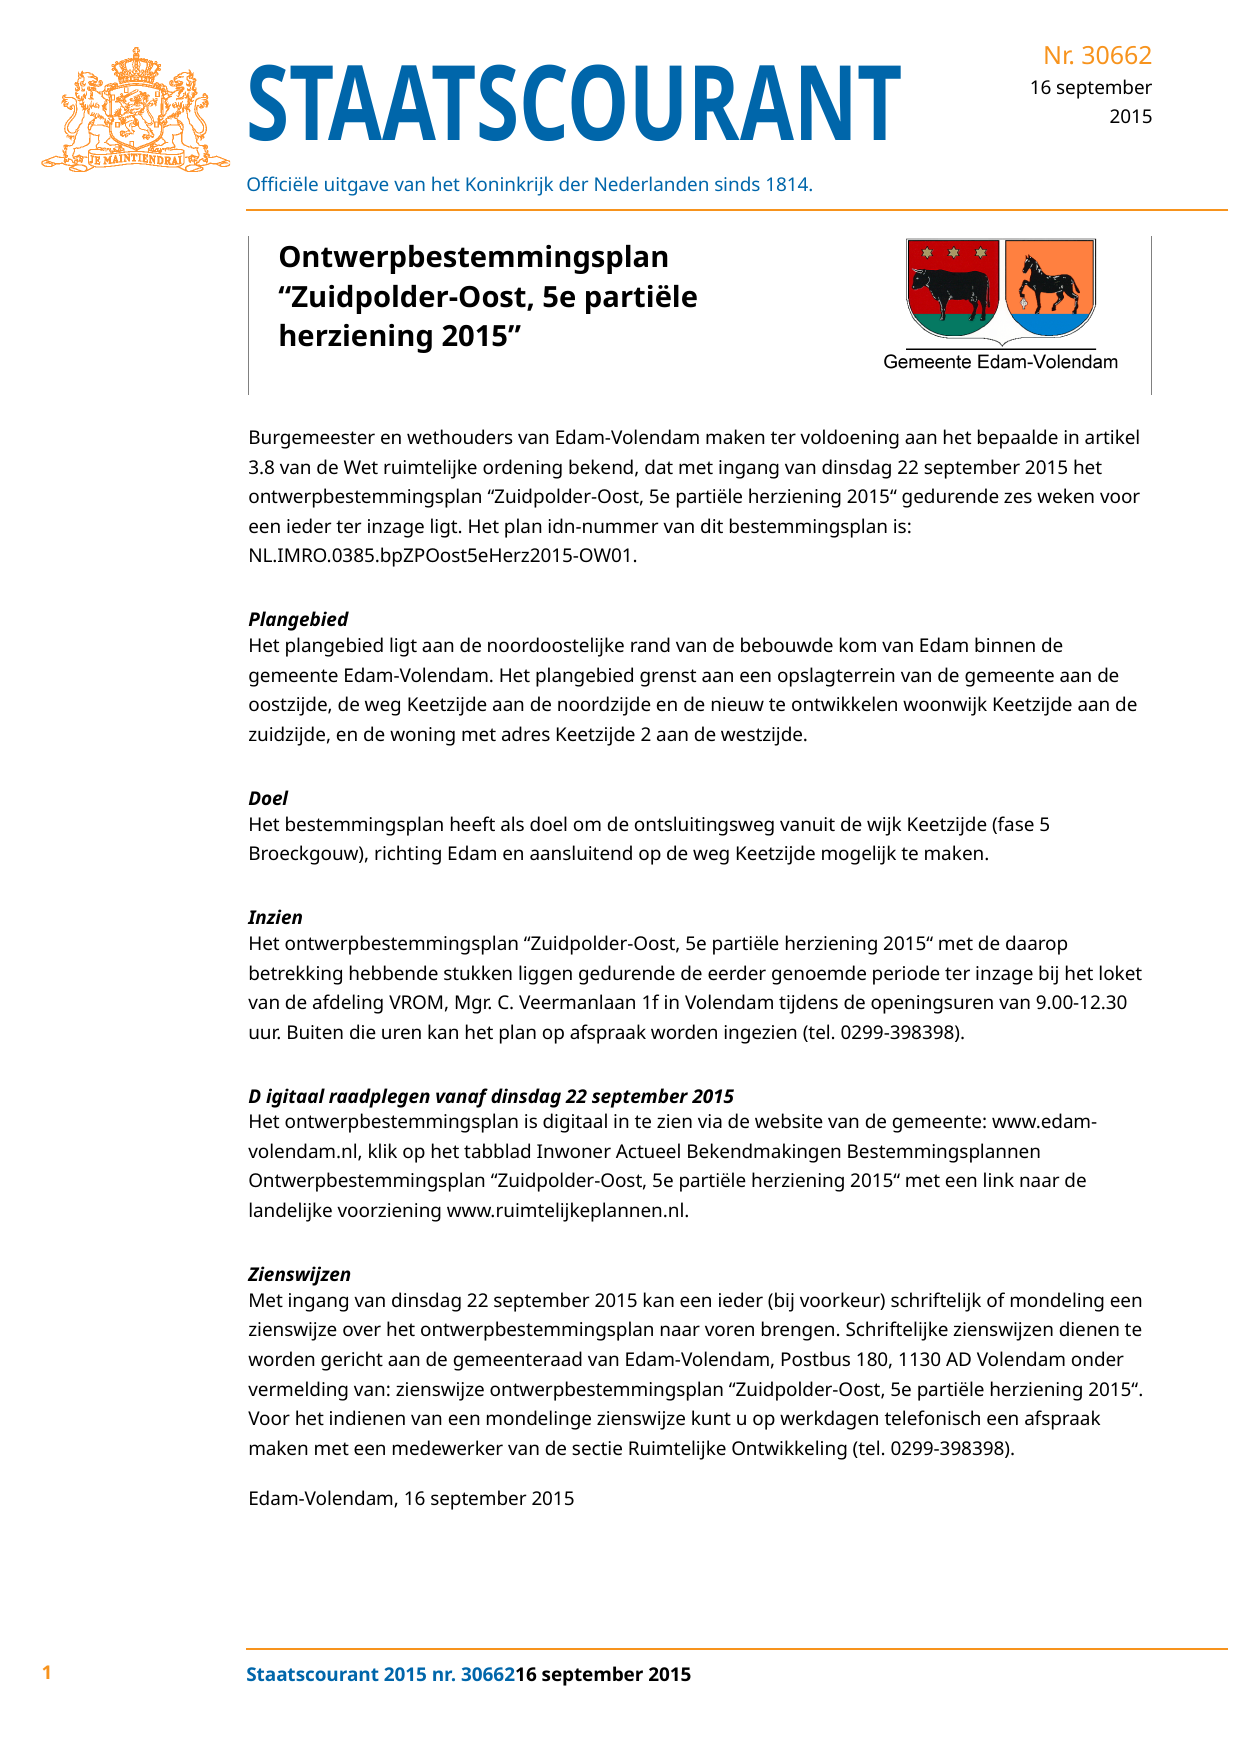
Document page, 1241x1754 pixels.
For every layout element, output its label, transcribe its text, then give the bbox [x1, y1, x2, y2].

table_header [850, 236, 1151, 395]
table_header Ontwerpbestemmingsplan “Zuidpolder-Oost, 5e partiële herziening 2015” [249, 236, 850, 395]
text Het ontwerpbestemmingsplan “Zuidpolder-Oost, 5e partiële herziening 2015“ met de daarop betrekking hebbende stukken liggen gedurende de eerder genoemde periode ter inzage bij het loket van de afdeling VROM, Mgr. C. Veermanlaan 1f in Volendam tijdens de openingsuren van 9.00-12.30 uur. Buiten die uren kan het plan op afspraak worden ingezien (tel. 0299-398398). [248, 930, 1152, 1044]
picture [882, 236, 1119, 370]
picture [41, 47, 231, 172]
text Edam-Volendam, 16 september 2015 [248, 1485, 1152, 1511]
text Met ingang van dinsdag 22 september 2015 kan een ieder (bij voorkeur) schriftelijk of mondeling een zienswijze over het ontwerpbestemmingsplan naar voren brengen. Schriftelijke zienswijzen dienen te worden gericht aan de gemeenteraad van Edam-Volendam, Postbus 180, 1130 AD Volendam onder vermelding van: zienswijze ontwerpbestemmingsplan “Zuidpolder-Oost, 5e partiële herziening 2015“. Voor het indienen van een mondelinge zienswijze kunt u op werkdagen telefonisch een afspraak maken met een medewerker van de sectie Ruimtelijke Ontwikkeling (tel. 0299-398398). [248, 1287, 1152, 1461]
text Burgemeester en wethouders van Edam-Volendam maken ter voldoening aan het bepaalde in artikel 3.8 van de Wet ruimtelijke ordening bekend, dat met ingang van dinsdag 22 september 2015 het ontwerpbestemmingsplan “Zuidpolder-Oost, 5e partiële herziening 2015“ gedurende zes weken voor een ieder ter inzage ligt. Het plan idn-nummer van dit bestemmingsplan is: NL.IMRO.0385.bpZPOost5eHerz2015-OW01. [248, 424, 1152, 568]
text Inzien [248, 904, 1152, 930]
text Het bestemmingsplan heeft als doel om de ontsluitingsweg vanuit de wijk Keetzijde (fase 5 Broeckgouw), richting Edam en aansluitend op de weg Keetzijde mogelijk te maken. [248, 811, 1152, 866]
text Het ontwerpbestemmingsplan is digitaal in te zien via de website van de gemeente: www.edam-volendam.nl, klik op het tabblad Inwoner Actueel Bekendmakingen Bestemmingsplannen Ontwerpbestemmingsplan “Zuidpolder-Oost, 5e partiële herziening 2015“ met een link naar de landelijke voorziening www.ruimtelijkeplannen.nl. [248, 1108, 1152, 1223]
text Plangebied [248, 607, 1152, 632]
text D igitaal raadplegen vanaf dinsdag 22 september 2015 [248, 1083, 1152, 1108]
text Doel [248, 785, 1152, 811]
text Zienswijzen [248, 1261, 1152, 1287]
text Het plangebied ligt aan de noordoostelijke rand van de bebouwde kom van Edam binnen de gemeente Edam-Volendam. Het plangebied grenst aan een opslagterrein van de gemeente aan de oostzijde, de weg Keetzijde aan de noordzijde en de nieuw te ontwikkelen woonwijk Keetzijde aan de zuidzijde, en de woning met adres Keetzijde 2 aan de westzijde. [248, 632, 1152, 747]
